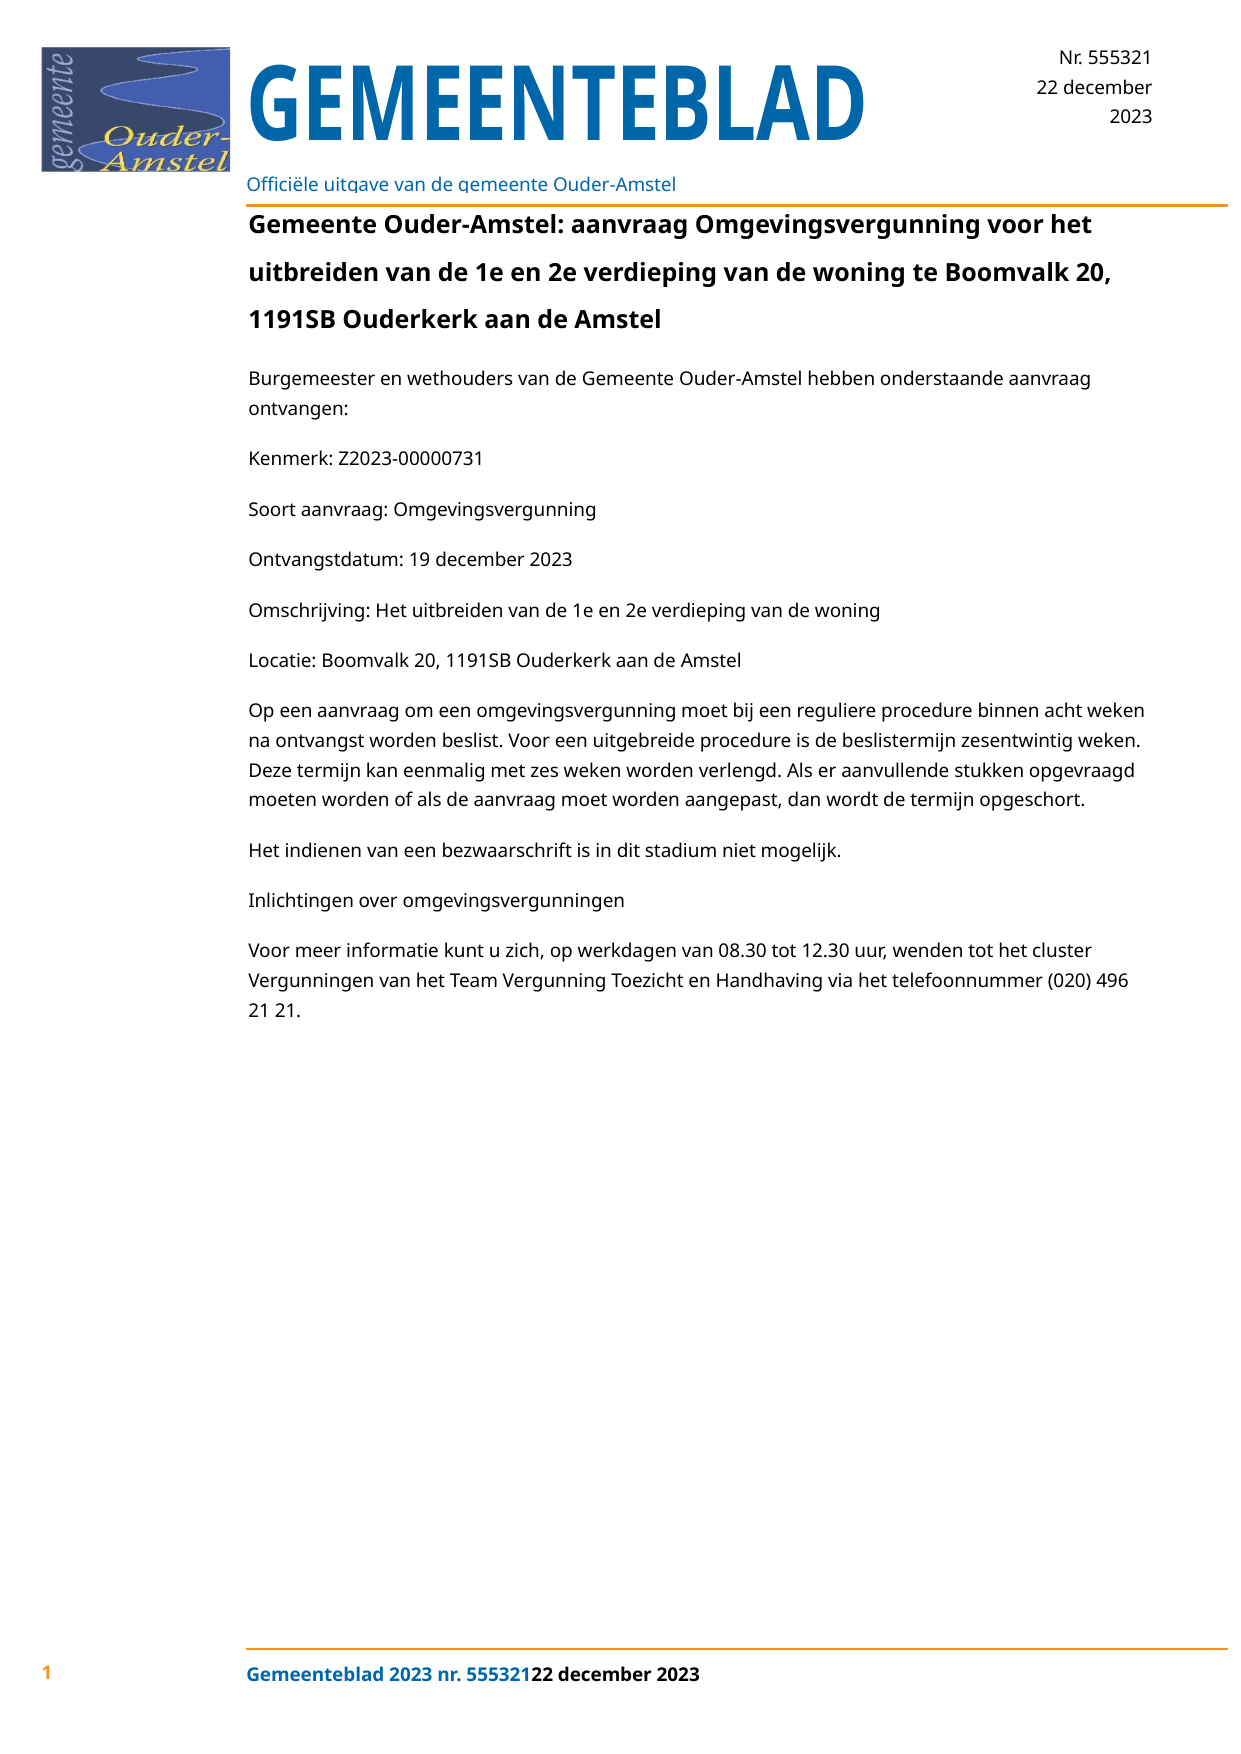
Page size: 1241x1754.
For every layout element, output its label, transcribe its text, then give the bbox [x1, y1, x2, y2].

text Inlichtingen over omgevingsvergunningen [248, 887, 1152, 913]
text Voor meer informatie kunt u zich, op werkdagen van 08.30 tot 12.30 uur, wenden tot het cluster Vergunningen van het Team Vergunning Toezicht en Handhaving via het telefoonnummer (020) 496 21 21. [248, 938, 1152, 1022]
text Burgemeester en wethouders van de Gemeente Ouder-Amstel hebben onderstaande aanvraag ontvangen: [248, 366, 1152, 421]
text Soort aanvraag: Omgevingsvergunning [248, 496, 1152, 522]
text Ontvangstdatum: 19 december 2023 [248, 546, 1152, 572]
text Omschrijving: Het uitbreiden van de 1e en 2e verdieping van de woning [248, 597, 1152, 622]
text Het indienen van een bezwaarschrift is in dit stadium niet mogelijk. [248, 837, 1152, 862]
text Kenmerk: Z2023-00000731 [248, 446, 1152, 471]
picture [41, 47, 231, 172]
text Locatie: Boomvalk 20, 1191SB Ouderkerk aan de Amstel [248, 647, 1152, 673]
text Gemeente Ouder-Amstel: aanvraag Omgevingsvergunning voor het uitbreiden van de 1e en 2e verdieping van de woning te Boomvalk 20, 1191SB Ouderkerk aan de Amstel [248, 207, 1152, 336]
text Op een aanvraag om een omgevingsvergunning moet bij een reguliere procedure binnen acht weken na ontvangst worden beslist. Voor een uitgebreide procedure is de beslistermijn zesentwintig weken. Deze termijn kan eenmalig met zes weken worden verlengd. Als er aanvullende stukken opgevraagd moeten worden of als de aanvraag moet worden aangepast, dan wordt de termijn opgeschort. [248, 698, 1152, 812]
